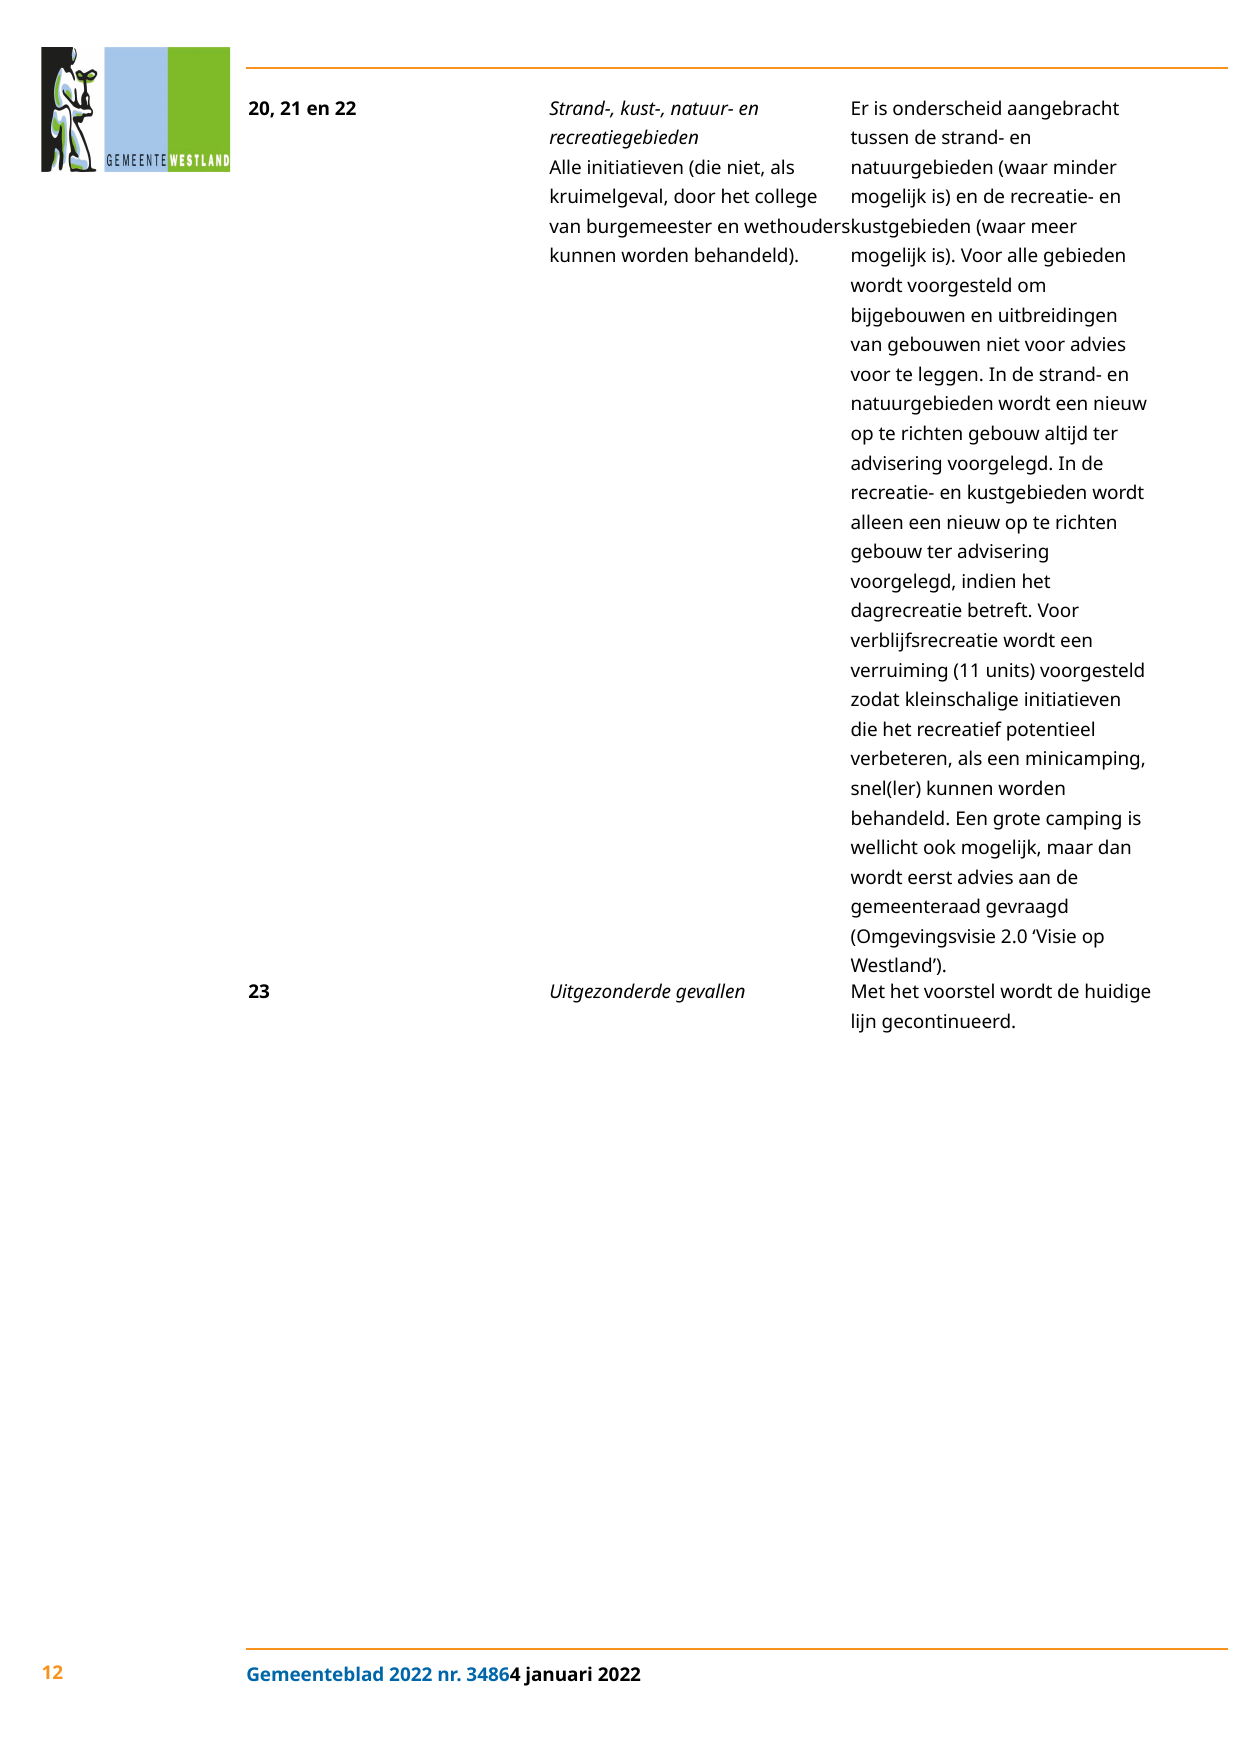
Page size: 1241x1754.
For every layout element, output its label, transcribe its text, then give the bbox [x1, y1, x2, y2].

table_cell 23 [248, 979, 549, 1034]
table_cell 20, 21 en 22 [248, 95, 549, 978]
picture [41, 47, 231, 172]
table_cell Er is onderscheid aangebracht tussen de strand- en natuurgebieden (waar minder mogelijk is) en de recreatie- en kustgebieden (waar meer mogelijk is). Voor alle gebieden wordt voorgesteld om bijgebouwen en uitbreidingen van gebouwen niet voor advies voor te leggen. In de strand- en natuurgebieden wordt een nieuw op te richten gebouw altijd ter advisering voorgelegd. In de recreatie- en kustgebieden wordt alleen een nieuw op te richten gebouw ter advisering voorgelegd, indien het dagrecreatie betreft. Voor verblijfsrecreatie wordt een verruiming (11 units) voorgesteld zodat kleinschalige initiatieven die het recreatief potentieel verbeteren, als een minicamping, snel(ler) kunnen worden behandeld. Een grote camping is wellicht ook mogelijk, maar dan wordt eerst advies aan de gemeenteraad gevraagd (Omgevingsvisie 2.0 ‘Visie op Westland’). [850, 95, 1152, 978]
table_cell Met het voorstel wordt de huidige lijn gecontinueerd. [850, 979, 1152, 1034]
table_cell Uitgezonderde gevallen [549, 979, 850, 1034]
table_cell Strand-, kust-, natuur- en recreatiegebieden Alle initiatieven (die niet, als kruimelgeval, door het college van burgemeester en wethouders kunnen worden behandeld). [549, 95, 850, 978]
